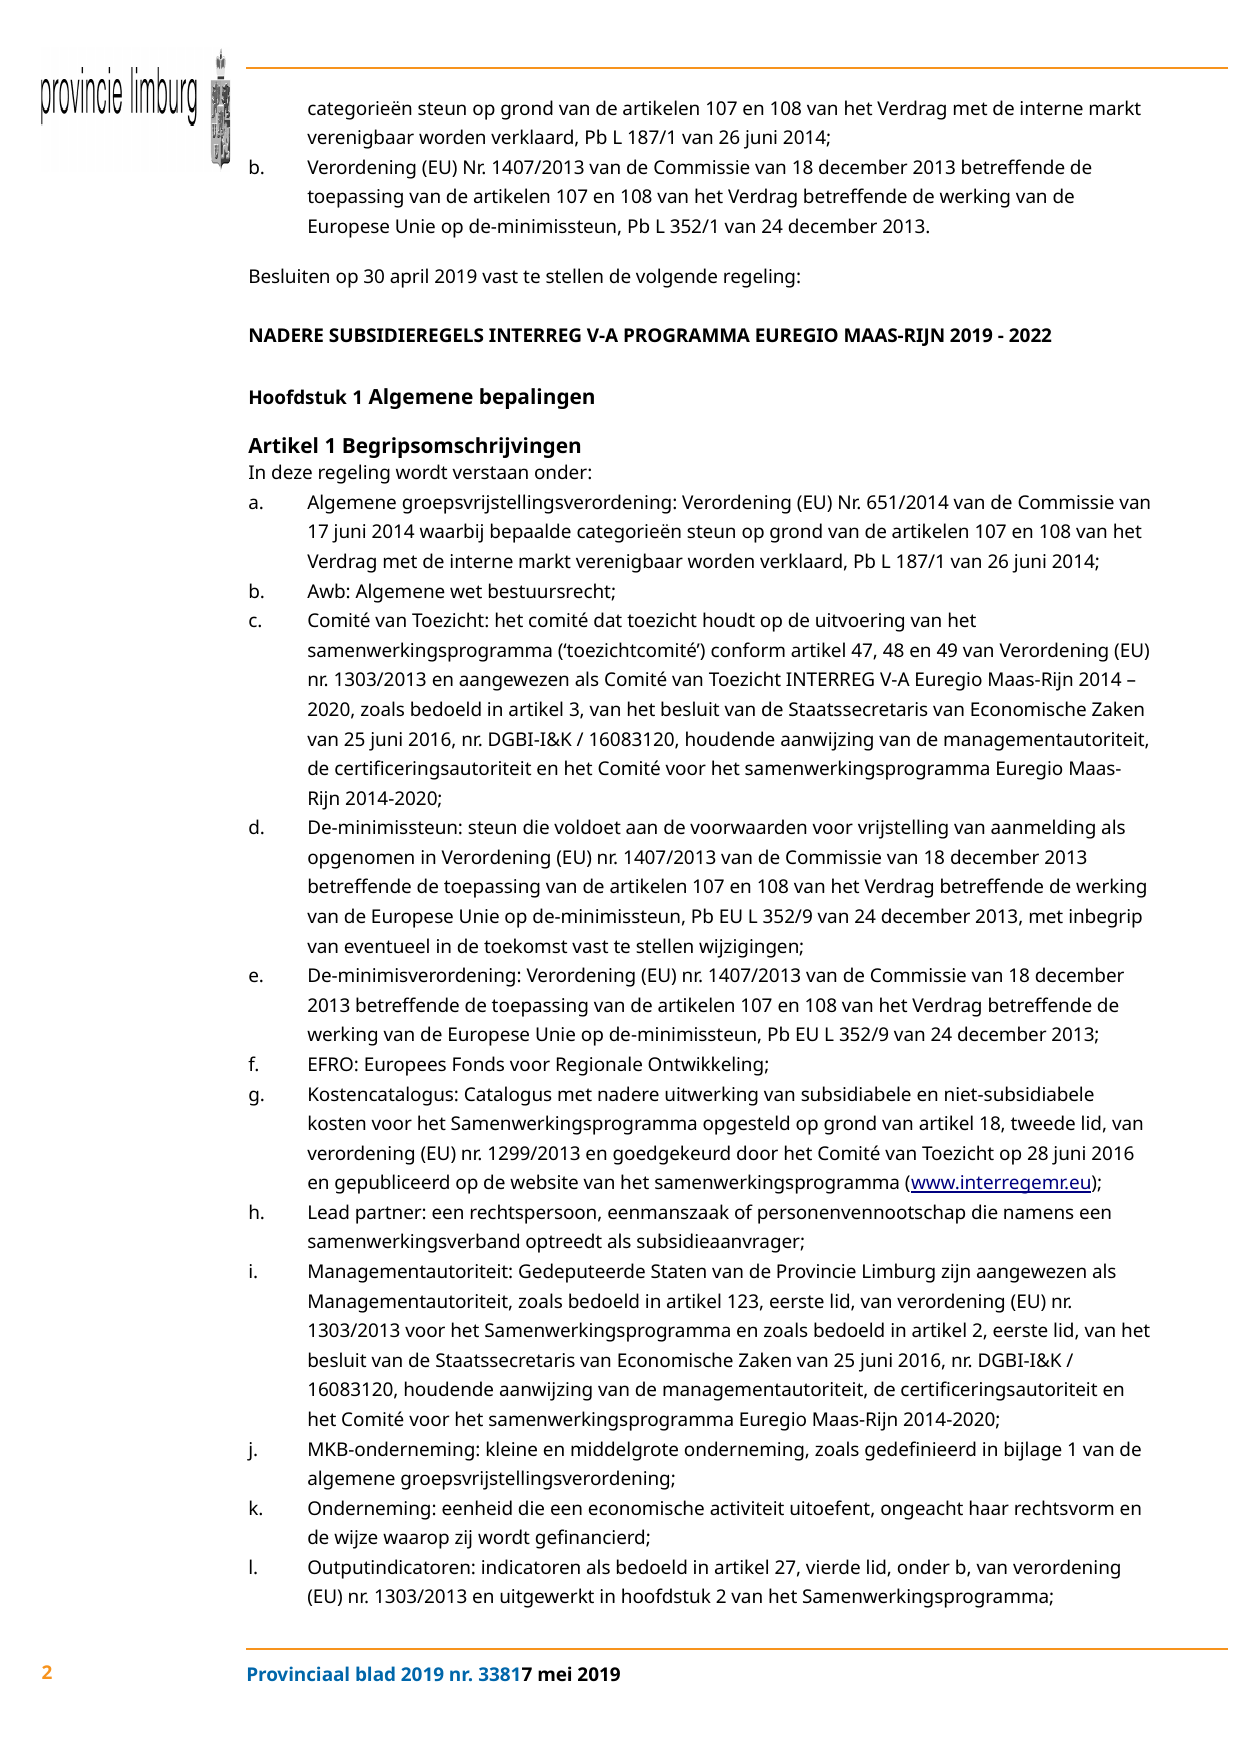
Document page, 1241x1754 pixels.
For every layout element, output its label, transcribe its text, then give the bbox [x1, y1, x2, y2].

text NADERE SUBSIDIEREGELS INTERREG V-A PROGRAMMA EUREGIO MAAS-RIJN 2019 - 2022 [248, 323, 1152, 348]
list categorieën steun op grond van de artikelen 107 en 108 van het Verdrag met de interne markt verenigbaar worden verklaard, Pb L 187/1 van 26 juni 2014; [248, 95, 1152, 150]
list Outputindicatoren: indicatoren als bedoeld in artikel 27, vierde lid, onder b, van verordening (EU) nr. 1303/2013 en uitgewerkt in hoofdstuk 2 van het Samenwerkingsprogramma; [248, 1554, 1152, 1609]
text Besluiten op 30 april 2019 vast te stellen de volgende regeling: [248, 263, 1152, 289]
list Algemene groepsvrijstellingsverordening: Verordening (EU) Nr. 651/2014 van de Commissie van 17 juni 2014 waarbij bepaalde categorieën steun op grond van de artikelen 107 en 108 van het Verdrag met de interne markt verenigbaar worden verklaard, Pb L 187/1 van 26 juni 2014; [248, 489, 1152, 574]
text In deze regeling wordt verstaan onder: [248, 459, 1152, 485]
list De-minimisverordening: Verordening (EU) nr. 1407/2013 van de Commissie van 18 december 2013 betreffende de toepassing van de artikelen 107 en 108 van het Verdrag betreffende de werking van de Europese Unie op de-minimissteun, Pb EU L 352/9 van 24 december 2013; [248, 962, 1152, 1047]
list De-minimissteun: steun die voldoet aan de voorwaarden voor vrijstelling van aanmelding als opgenomen in Verordening (EU) nr. 1407/2013 van de Commissie van 18 december 2013 betreffende de toepassing van de artikelen 107 en 108 van het Verdrag betreffende de werking van de Europese Unie op de-minimissteun, Pb EU L 352/9 van 24 december 2013, met inbegrip van eventueel in de toekomst vast te stellen wijzigingen; [248, 814, 1152, 958]
text Artikel 1 Begripsomschrijvingen [248, 431, 1152, 459]
list Awb: Algemene wet bestuursrecht; [248, 578, 1152, 603]
list Comité van Toezicht: het comité dat toezicht houdt op de uitvoering van het samenwerkingsprogramma (‘toezichtcomité’) conform artikel 47, 48 en 49 van Verordening (EU) nr. 1303/2013 en aangewezen als Comité van Toezicht INTERREG V-A Euregio Maas-Rijn 2014 – 2020, zoals bedoeld in artikel 3, van het besluit van de Staatssecretaris van Economische Zaken van 25 juni 2016, nr. DGBI-I&K / 16083120, houdende aanwijzing van de managementautoriteit, de certificeringsautoriteit en het Comité voor het samenwerkingsprogramma Euregio Maas-Rijn 2014-2020; [248, 607, 1152, 811]
list Onderneming: eenheid die een economische activiteit uitoefent, ongeacht haar rechtsvorm en de wijze waarop zij wordt gefinancierd; [248, 1495, 1152, 1550]
list EFRO: Europees Fonds voor Regionale Ontwikkeling; [248, 1051, 1152, 1077]
list MKB-onderneming: kleine en middelgrote onderneming, zoals gedefinieerd in bijlage 1 van de algemene groepsvrijstellingsverordening; [248, 1436, 1152, 1491]
list Verordening (EU) Nr. 1407/2013 van de Commissie van 18 december 2013 betreffende de toepassing van de artikelen 107 en 108 van het Verdrag betreffende de werking van de Europese Unie op de-minimissteun, Pb L 352/1 van 24 december 2013. [248, 154, 1152, 239]
picture [41, 47, 231, 172]
list Kostencatalogus: Catalogus met nadere uitwerking van subsidiabele en niet-subsidiabele kosten voor het Samenwerkingsprogramma opgesteld op grond van artikel 18, tweede lid, van verordening (EU) nr. 1299/2013 en goedgekeurd door het Comité van Toezicht op 28 juni 2016 en gepubliceerd op de website van het samenwerkingsprogramma (www.interregemr.eu); [248, 1081, 1152, 1195]
list Managementautoriteit: Gedeputeerde Staten van de Provincie Limburg zijn aangewezen als Managementautoriteit, zoals bedoeld in artikel 123, eerste lid, van verordening (EU) nr. 1303/2013 voor het Samenwerkingsprogramma en zoals bedoeld in artikel 2, eerste lid, van het besluit van de Staatssecretaris van Economische Zaken van 25 juni 2016, nr. DGBI-I&K / 16083120, houdende aanwijzing van de managementautoriteit, de certificeringsautoriteit en het Comité voor het samenwerkingsprogramma Euregio Maas-Rijn 2014-2020; [248, 1258, 1152, 1432]
list Lead partner: een rechtspersoon, eenmanszaak of personenvennootschap die namens een samenwerkingsverband optreedt als subsidieaanvrager; [248, 1199, 1152, 1254]
text Hoofdstuk 1 Algemene bepalingen [248, 382, 1152, 410]
